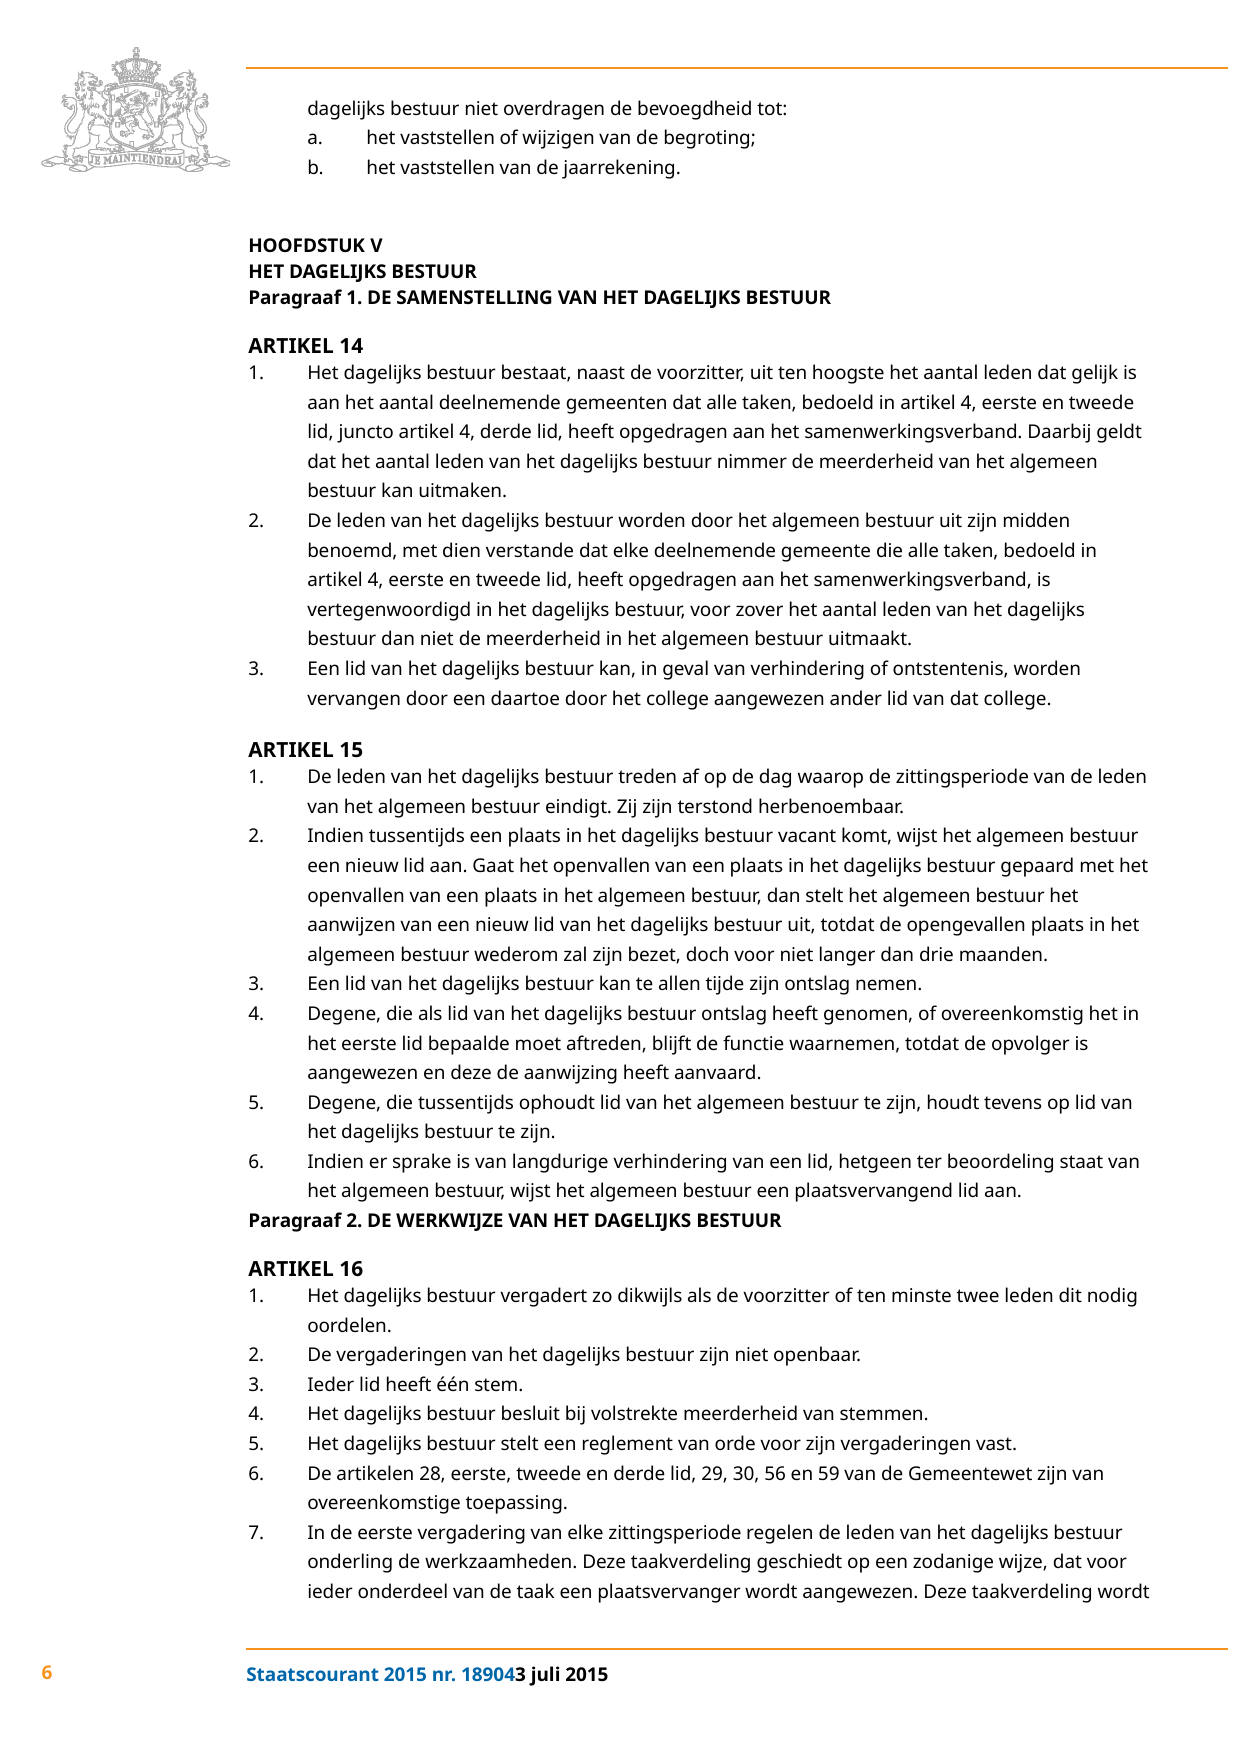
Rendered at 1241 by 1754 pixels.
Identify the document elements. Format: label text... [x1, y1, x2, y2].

list dagelijks bestuur niet overdragen de bevoegdheid tot: [248, 95, 1152, 121]
list Ieder lid heeft één stem. [248, 1371, 1152, 1397]
list Degene, die tussentijds ophoudt lid van het algemeen bestuur te zijn, houdt tevens op lid van het dagelijks bestuur te zijn. [248, 1089, 1152, 1144]
text ARTIKEL 15 [248, 735, 1152, 763]
list Het dagelijks bestuur vergadert zo dikwijls als de voorzitter of ten minste twee leden dit nodig oordelen. [248, 1282, 1152, 1338]
list De artikelen 28, eerste, tweede en derde lid, 29, 30, 56 en 59 van de Gemeentewet zijn van overeenkomstige toepassing. [248, 1460, 1152, 1515]
text ARTIKEL 16 [248, 1254, 1152, 1282]
list Het dagelijks bestuur besluit bij volstrekte meerderheid van stemmen. [248, 1401, 1152, 1426]
list Degene, die als lid van het dagelijks bestuur ontslag heeft genomen, of overeenkomstig het in het eerste lid bepaalde moet aftreden, blijft de functie waarnemen, totdat de opvolger is aangewezen en deze de aanwijzing heeft aanvaard. [248, 1000, 1152, 1085]
text HOOFDSTUK V [248, 230, 1152, 258]
list het vaststellen van de jaarrekening. [307, 154, 1152, 180]
list Een lid van het dagelijks bestuur kan, in geval van verhindering of ontstentenis, worden vervangen door een daartoe door het college aangewezen ander lid van dat college. [248, 655, 1152, 710]
list het vaststellen of wijzigen van de begroting; [307, 124, 1152, 150]
list Indien er sprake is van langdurige verhindering van een lid, hetgeen ter beoordeling staat van het algemeen bestuur, wijst het algemeen bestuur een plaatsvervangend lid aan. [248, 1148, 1152, 1203]
text Paragraaf 2. DE WERKWIJZE VAN HET DAGELIJKS BESTUUR [248, 1207, 1152, 1233]
list De vergaderingen van het dagelijks bestuur zijn niet openbaar. [248, 1341, 1152, 1367]
list De leden van het dagelijks bestuur treden af op de dag waarop de zittingsperiode van de leden van het algemeen bestuur eindigt. Zij zijn terstond herbenoembaar. [248, 763, 1152, 819]
text ARTIKEL 14 [248, 331, 1152, 359]
list Een lid van het dagelijks bestuur kan te allen tijde zijn ontslag nemen. [248, 971, 1152, 996]
list De leden van het dagelijks bestuur worden door het algemeen bestuur uit zijn midden benoemd, met dien verstande dat elke deelnemende gemeente die alle taken, bedoeld in artikel 4, eerste en tweede lid, heeft opgedragen aan het samenwerkingsverband, is vertegenwoordigd in het dagelijks bestuur, voor zover het aantal leden van het dagelijks bestuur dan niet de meerderheid in het algemeen bestuur uitmaakt. [248, 507, 1152, 651]
list In de eerste vergadering van elke zittingsperiode regelen de leden van het dagelijks bestuur onderling de werkzaamheden. Deze taakverdeling geschiedt op een zodanige wijze, dat voor ieder onderdeel van de taak een plaatsvervanger wordt aangewezen. Deze taakverdeling wordt [248, 1519, 1152, 1604]
list Indien tussentijds een plaats in het dagelijks bestuur vacant komt, wijst het algemeen bestuur een nieuw lid aan. Gaat het openvallen van een plaats in het dagelijks bestuur gepaard met het openvallen van een plaats in het algemeen bestuur, dan stelt het algemeen bestuur het aanwijzen van een nieuw lid van het dagelijks bestuur uit, totdat de opengevallen plaats in het algemeen bestuur wederom zal zijn bezet, doch voor niet langer dan drie maanden. [248, 823, 1152, 967]
text HET DAGELIJKS BESTUUR [248, 258, 1152, 284]
list Het dagelijks bestuur stelt een reglement van orde voor zijn vergaderingen vast. [248, 1430, 1152, 1456]
text Paragraaf 1. DE SAMENSTELLING VAN HET DAGELIJKS BESTUUR [248, 284, 1152, 310]
list Het dagelijks bestuur bestaat, naast de voorzitter, uit ten hoogste het aantal leden dat gelijk is aan het aantal deelnemende gemeenten dat alle taken, bedoeld in artikel 4, eerste en tweede lid, juncto artikel 4, derde lid, heeft opgedragen aan het samenwerkingsverband. Daarbij geldt dat het aantal leden van het dagelijks bestuur nimmer de meerderheid van het algemeen bestuur kan uitmaken. [248, 359, 1152, 503]
picture [41, 47, 231, 172]
